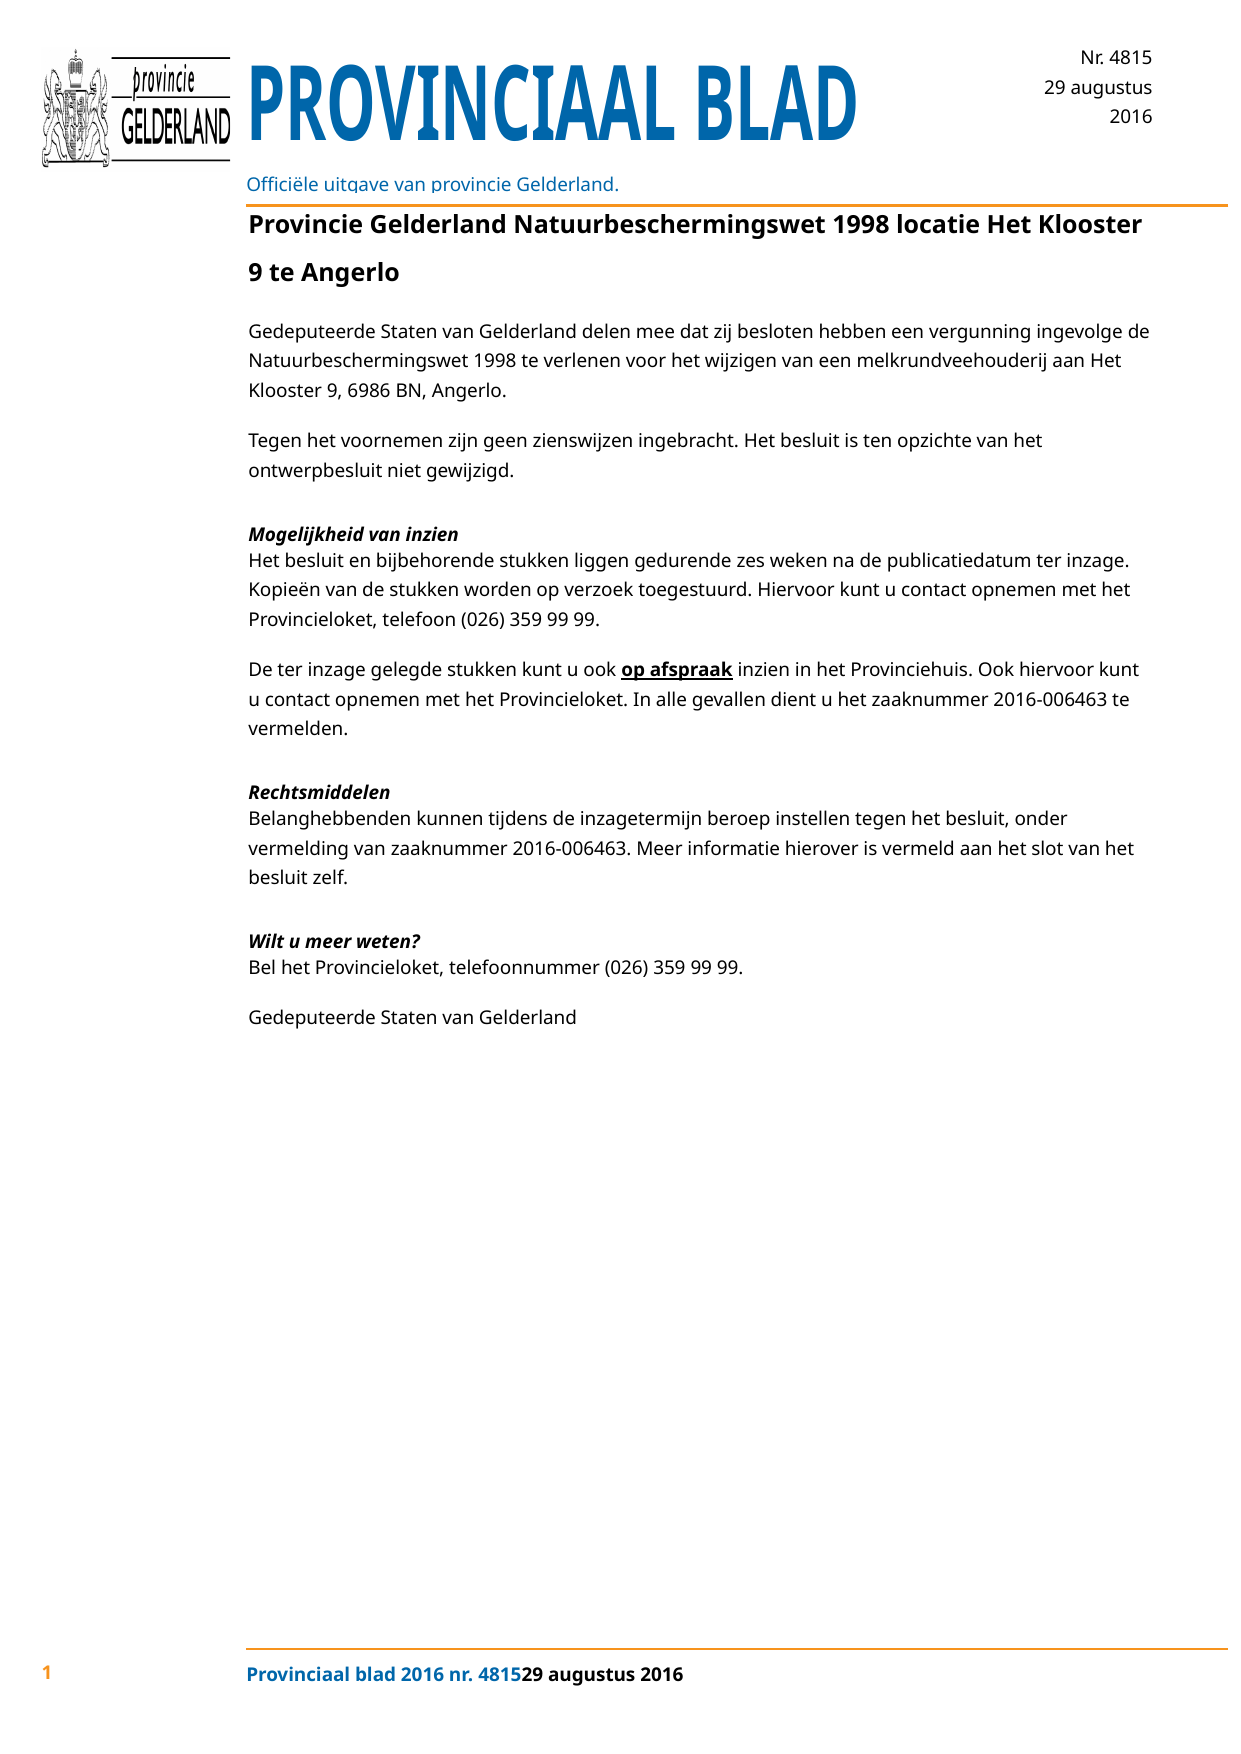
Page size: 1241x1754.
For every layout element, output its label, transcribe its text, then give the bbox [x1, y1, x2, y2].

text Gedeputeerde Staten van Gelderland delen mee dat zij besloten hebben een vergunning ingevolge de Natuurbeschermingswet 1998 te verlenen voor het wijzigen van een melkrundveehouderij aan Het Klooster 9, 6986 BN, Angerlo. [248, 318, 1152, 403]
text Wilt u meer weten? [248, 928, 1152, 954]
text Provincie Gelderland Natuurbeschermingswet 1998 locatie Het Klooster 9 te Angerlo [248, 207, 1152, 288]
picture [41, 47, 231, 172]
text De ter inzage gelegde stukken kunt u ook op afspraak inzien in het Provinciehuis. Ook hiervoor kunt u contact opnemen met het Provincieloket. In alle gevallen dient u het zaaknummer 2016-006463 te vermelden. [248, 656, 1152, 741]
text Bel het Provincieloket, telefoonnummer (026) 359 99 99. [248, 954, 1152, 980]
text Mogelijkheid van inzien [248, 521, 1152, 547]
text Gedeputeerde Staten van Gelderland [248, 1004, 1152, 1030]
text Belanghebbenden kunnen tijdens de inzagetermijn beroep instellen tegen het besluit, onder vermelding van zaaknummer 2016-006463. Meer informatie hierover is vermeld aan het slot van het besluit zelf. [248, 805, 1152, 890]
text Rechtsmiddelen [248, 779, 1152, 805]
text Tegen het voornemen zijn geen zienswijzen ingebracht. Het besluit is ten opzichte van het ontwerpbesluit niet gewijzigd. [248, 427, 1152, 483]
text Het besluit en bijbehorende stukken liggen gedurende zes weken na de publicatiedatum ter inzage. Kopieën van de stukken worden op verzoek toegestuurd. Hiervoor kunt u contact opnemen met het Provincieloket, telefoon (026) 359 99 99. [248, 547, 1152, 632]
